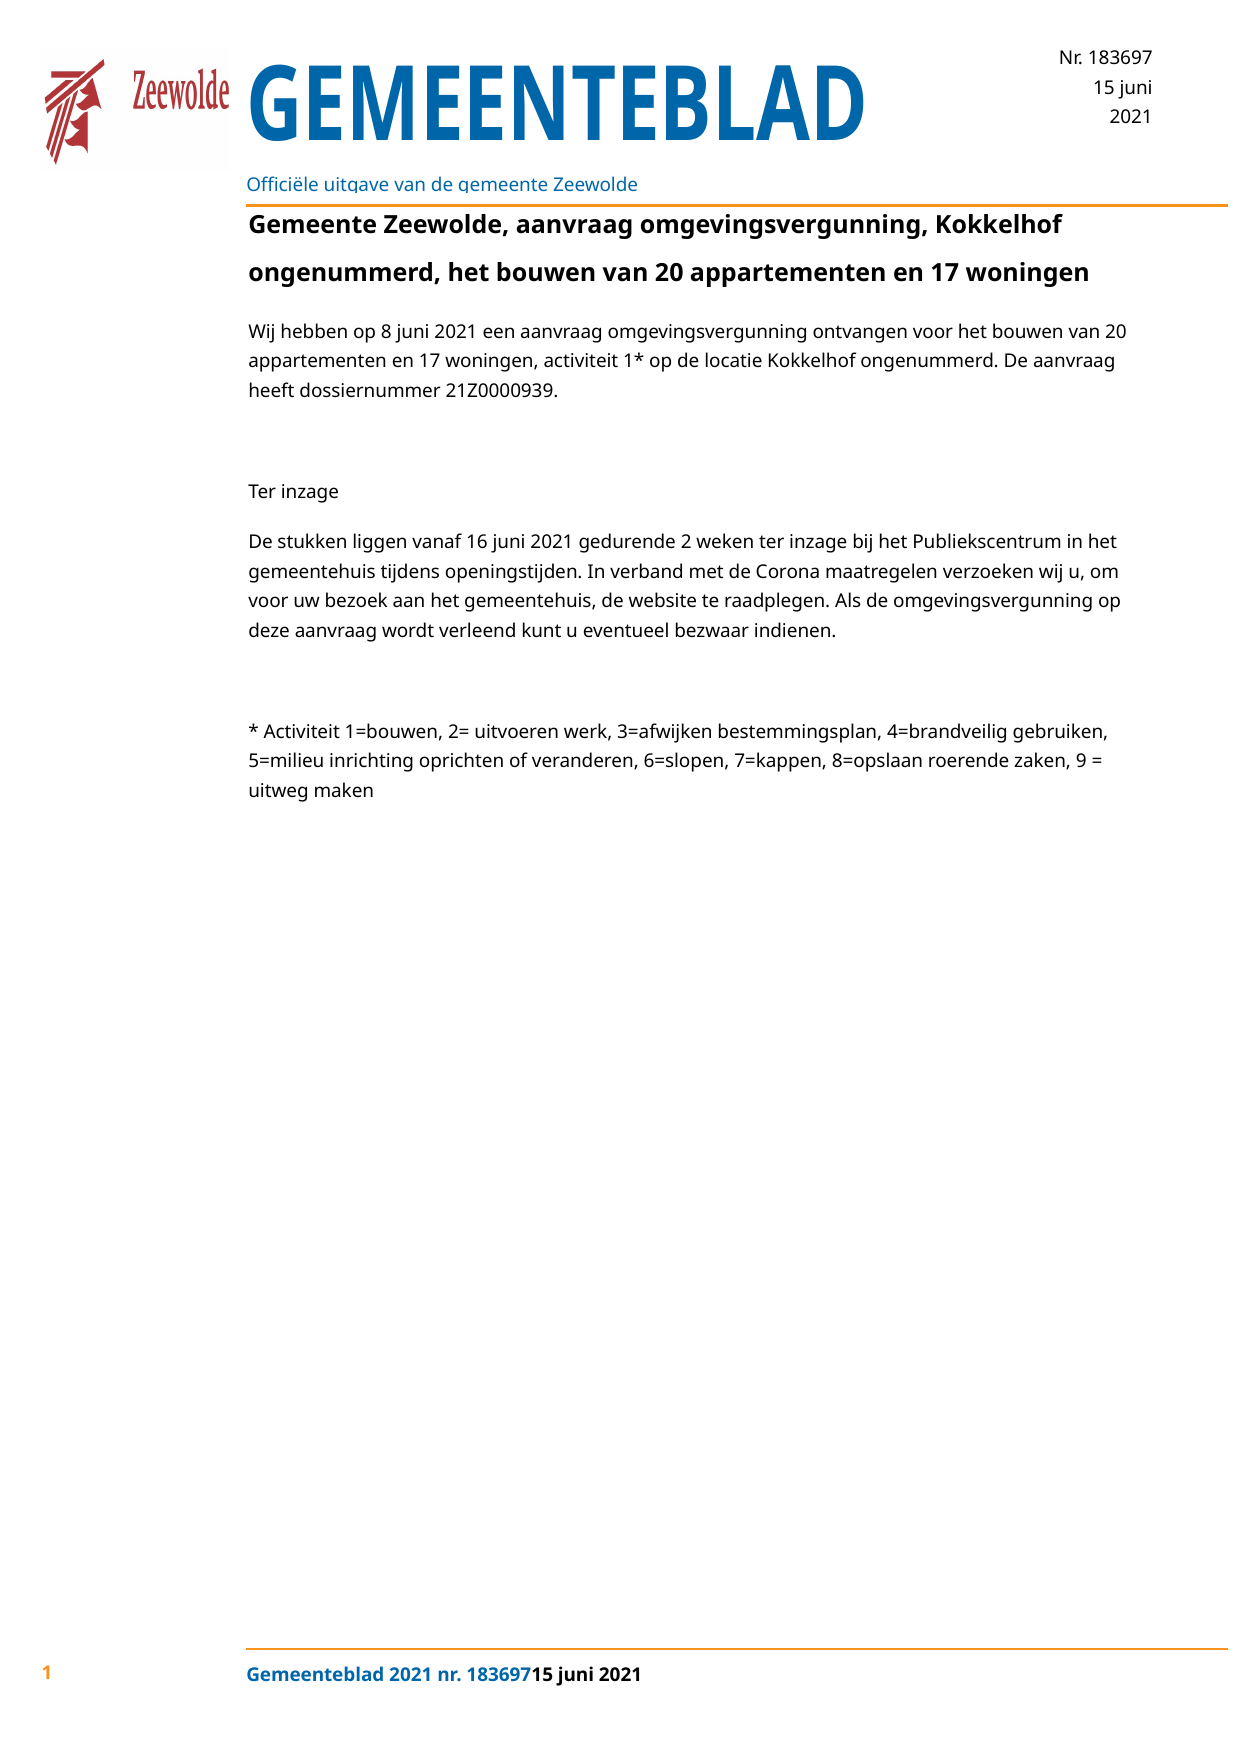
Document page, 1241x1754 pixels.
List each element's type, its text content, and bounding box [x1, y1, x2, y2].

text Gemeente Zeewolde, aanvraag omgevingsvergunning, Kokkelhof ongenummerd, het bouwen van 20 appartementen en 17 woningen [248, 207, 1152, 288]
text Wij hebben op 8 juni 2021 een aanvraag omgevingsvergunning ontvangen voor het bouwen van 20 appartementen en 17 woningen, activiteit 1* op de locatie Kokkelhof ongenummerd. De aanvraag heeft dossiernummer 21Z0000939. [248, 318, 1152, 403]
text * Activiteit 1=bouwen, 2= uitvoeren werk, 3=afwijken bestemmingsplan, 4=brandveilig gebruiken, 5=milieu inrichting oprichten of veranderen, 6=slopen, 7=kappen, 8=opslaan roerende zaken, 9 = uitweg maken [248, 718, 1152, 803]
text De stukken liggen vanaf 16 juni 2021 gedurende 2 weken ter inzage bij het Publiekscentrum in het gemeentehuis tijdens openingstijden. In verband met de Corona maatregelen verzoeken wij u, om voor uw bezoek aan het gemeentehuis, de website te raadplegen. Als de omgevingsvergunning op deze aanvraag wordt verleend kunt u eventueel bezwaar indienen. [248, 528, 1152, 643]
text Ter inzage [248, 478, 1152, 504]
picture [41, 47, 231, 172]
